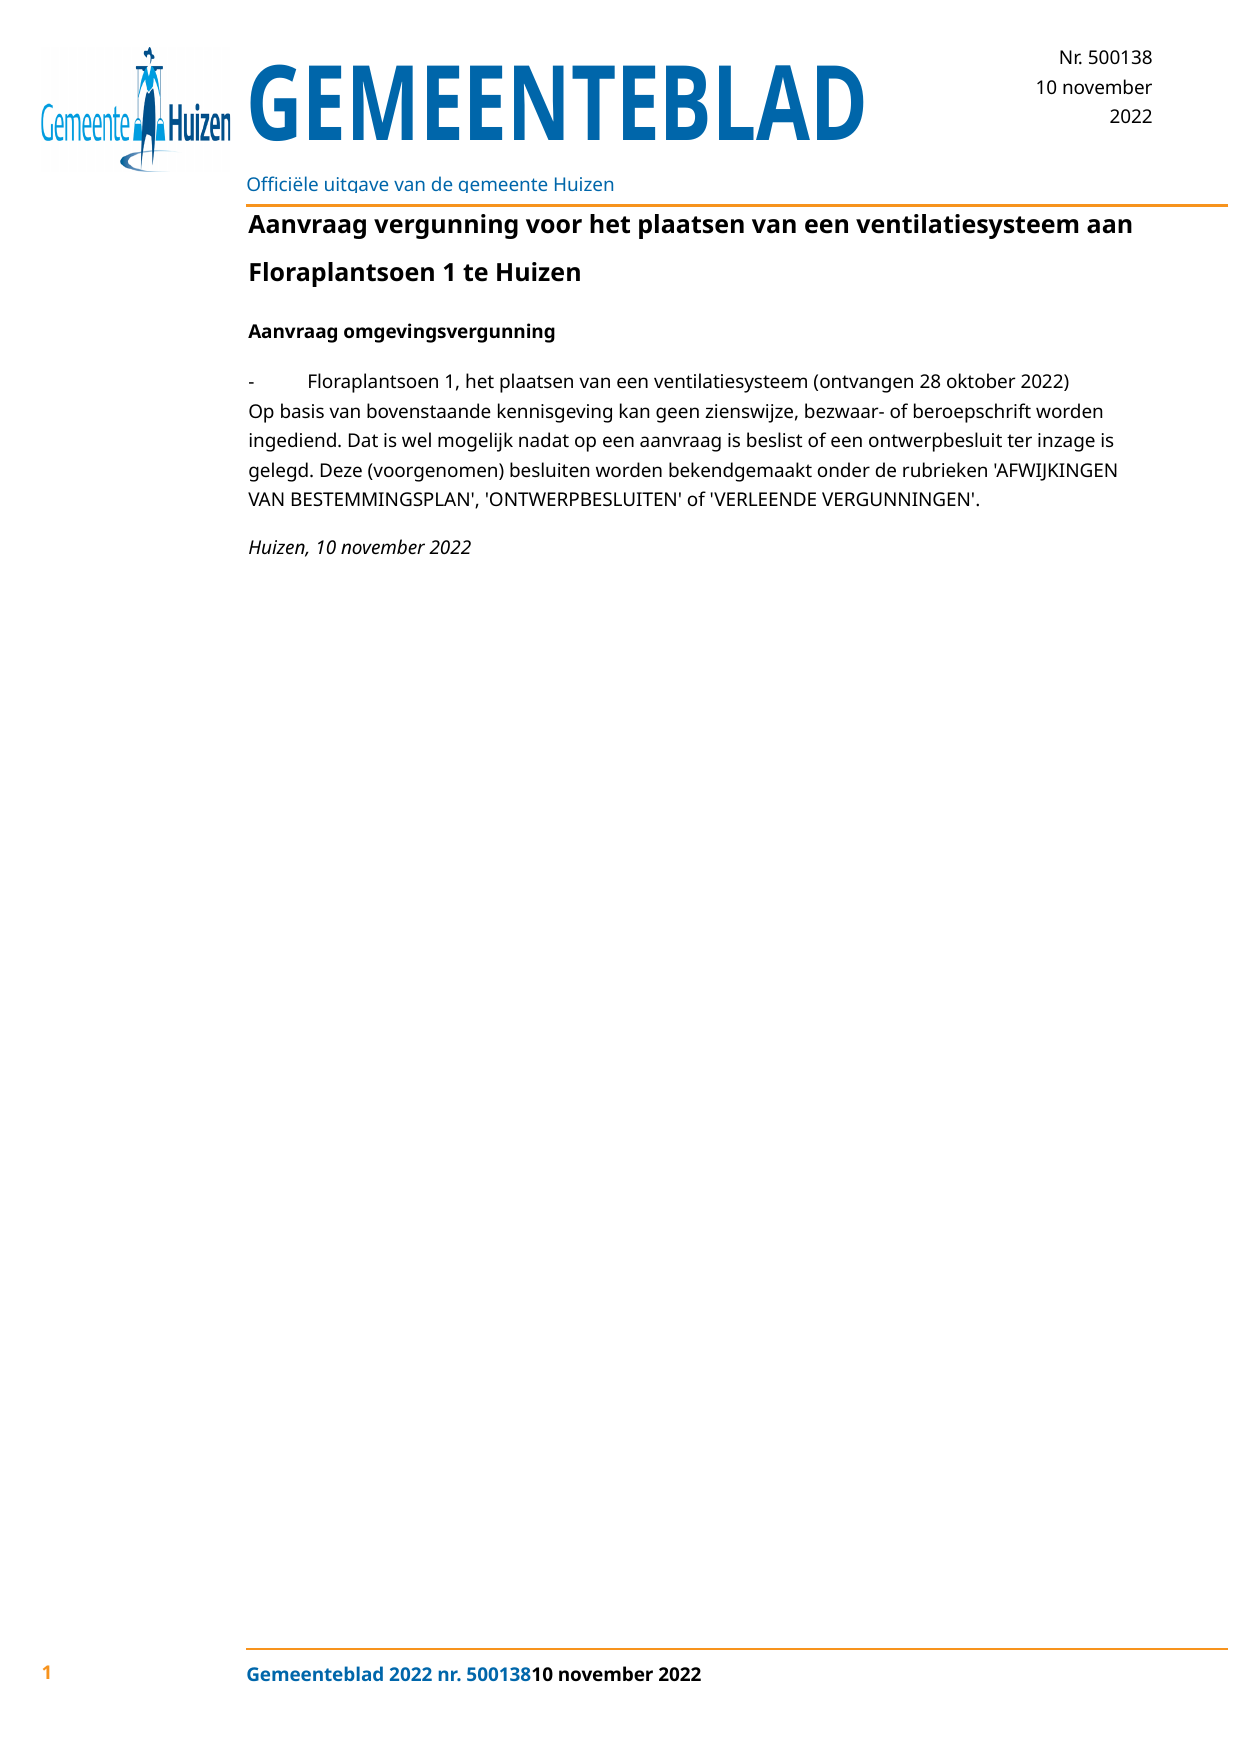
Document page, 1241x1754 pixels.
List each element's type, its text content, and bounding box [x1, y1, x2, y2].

list Floraplantsoen 1, het plaatsen van een ventilatiesysteem (ontvangen 28 oktober 2022) [248, 368, 1152, 394]
text Aanvraag omgevingsvergunning [248, 318, 1152, 344]
text Aanvraag vergunning voor het plaatsen van een ventilatiesysteem aan Floraplantsoen 1 te Huizen [248, 207, 1152, 288]
text Op basis van bovenstaande kennisgeving kan geen zienswijze, bezwaar- of beroepschrift worden ingediend. Dat is wel mogelijk nadat op een aanvraag is beslist of een ontwerpbesluit ter inzage is gelegd. Deze (voorgenomen) besluiten worden bekendgemaakt onder de rubrieken 'AFWIJKINGEN VAN BESTEMMINGSPLAN', 'ONTWERPBESLUITEN' of 'VERLEENDE VERGUNNINGEN'. [248, 398, 1152, 512]
text Huizen, 10 november 2022 [248, 534, 1152, 560]
picture [41, 47, 231, 172]
